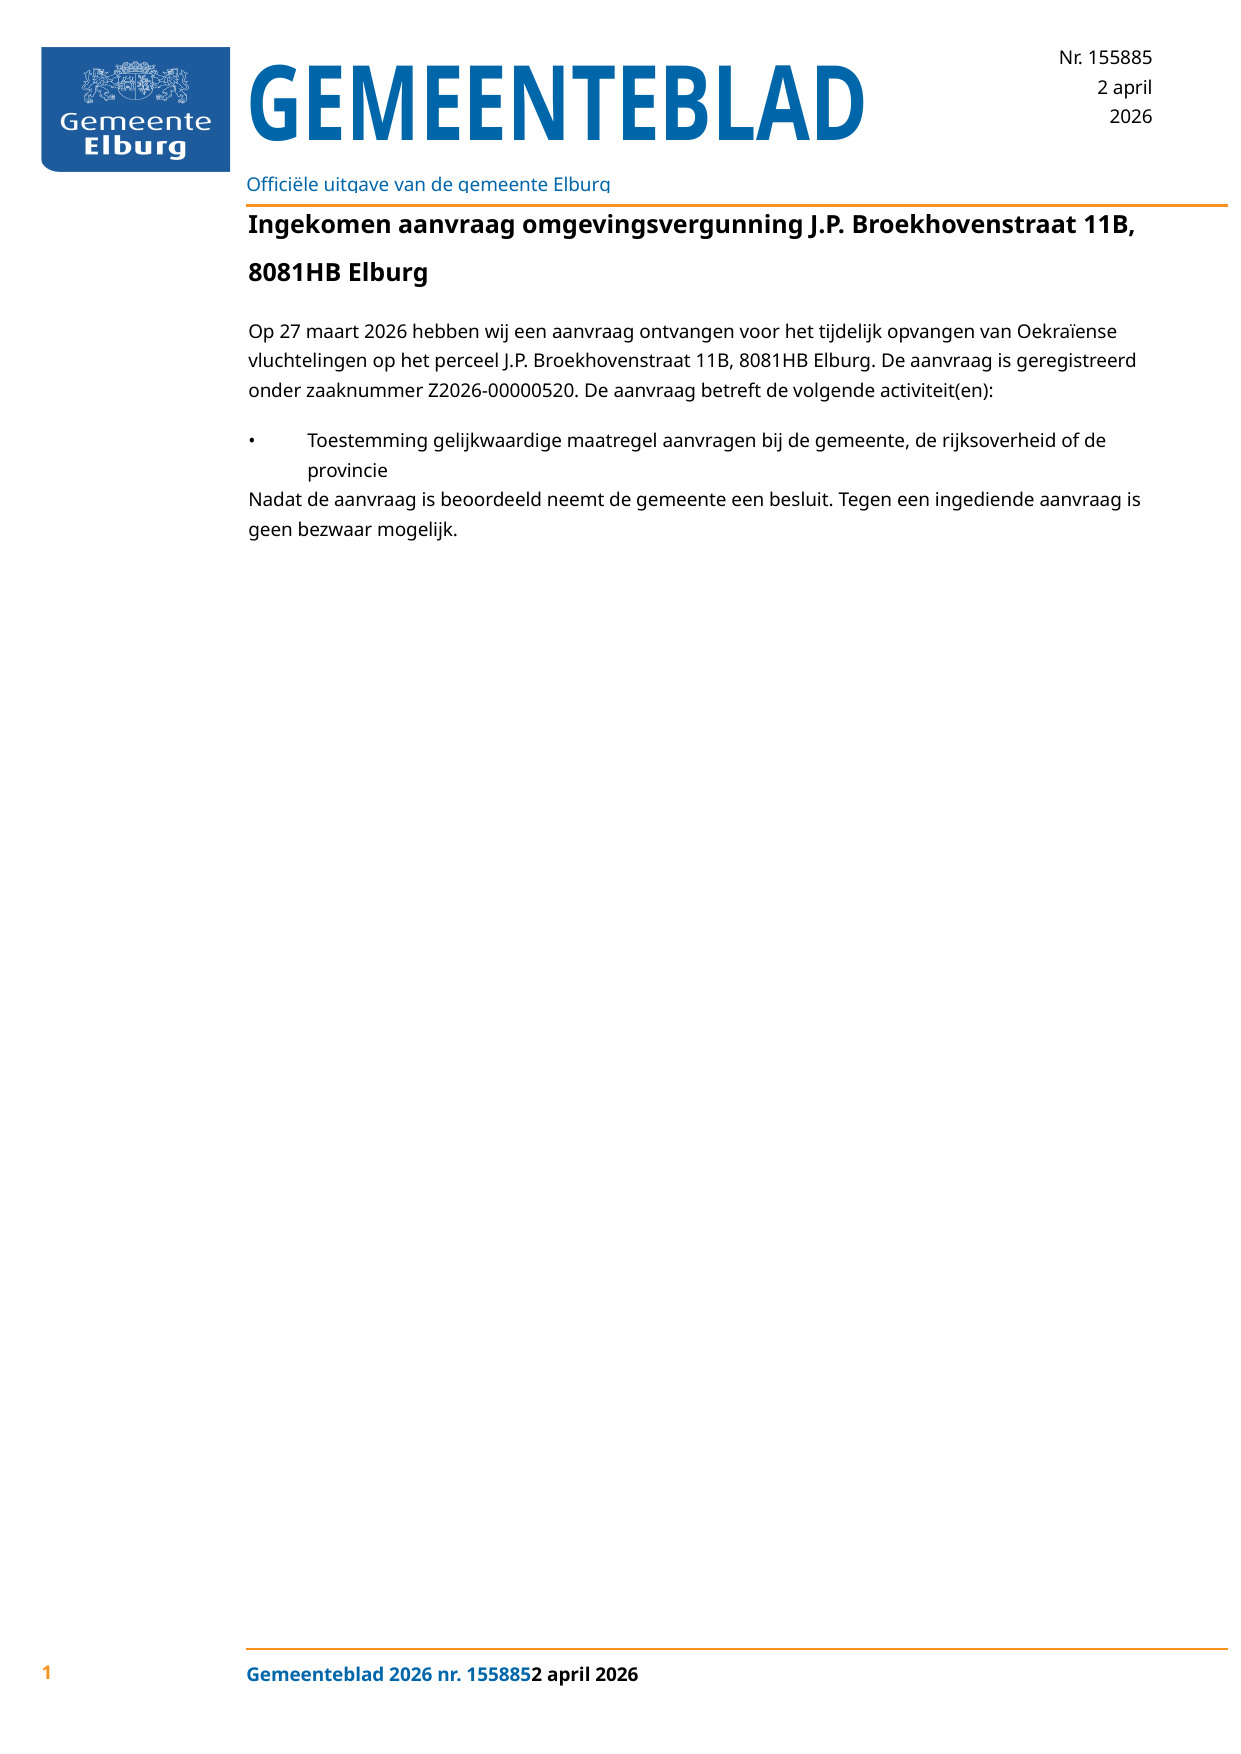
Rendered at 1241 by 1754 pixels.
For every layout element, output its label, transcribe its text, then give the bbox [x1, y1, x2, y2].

text Ingekomen aanvraag omgevingsvergunning J.P. Broekhovenstraat 11B, 8081HB Elburg [248, 207, 1152, 288]
text Op 27 maart 2026 hebben wij een aanvraag ontvangen voor het tijdelijk opvangen van Oekraïense vluchtelingen op het perceel J.P. Broekhovenstraat 11B, 8081HB Elburg. De aanvraag is geregistreerd onder zaaknummer Z2026-00000520. De aanvraag betreft de volgende activiteit(en): [248, 318, 1152, 403]
list Toestemming gelijkwaardige maatregel aanvragen bij de gemeente, de rijksoverheid of de provincie [248, 427, 1152, 483]
picture [41, 47, 231, 172]
text Nadat de aanvraag is beoordeeld neemt de gemeente een besluit. Tegen een ingediende aanvraag is geen bezwaar mogelijk. [248, 487, 1152, 542]
